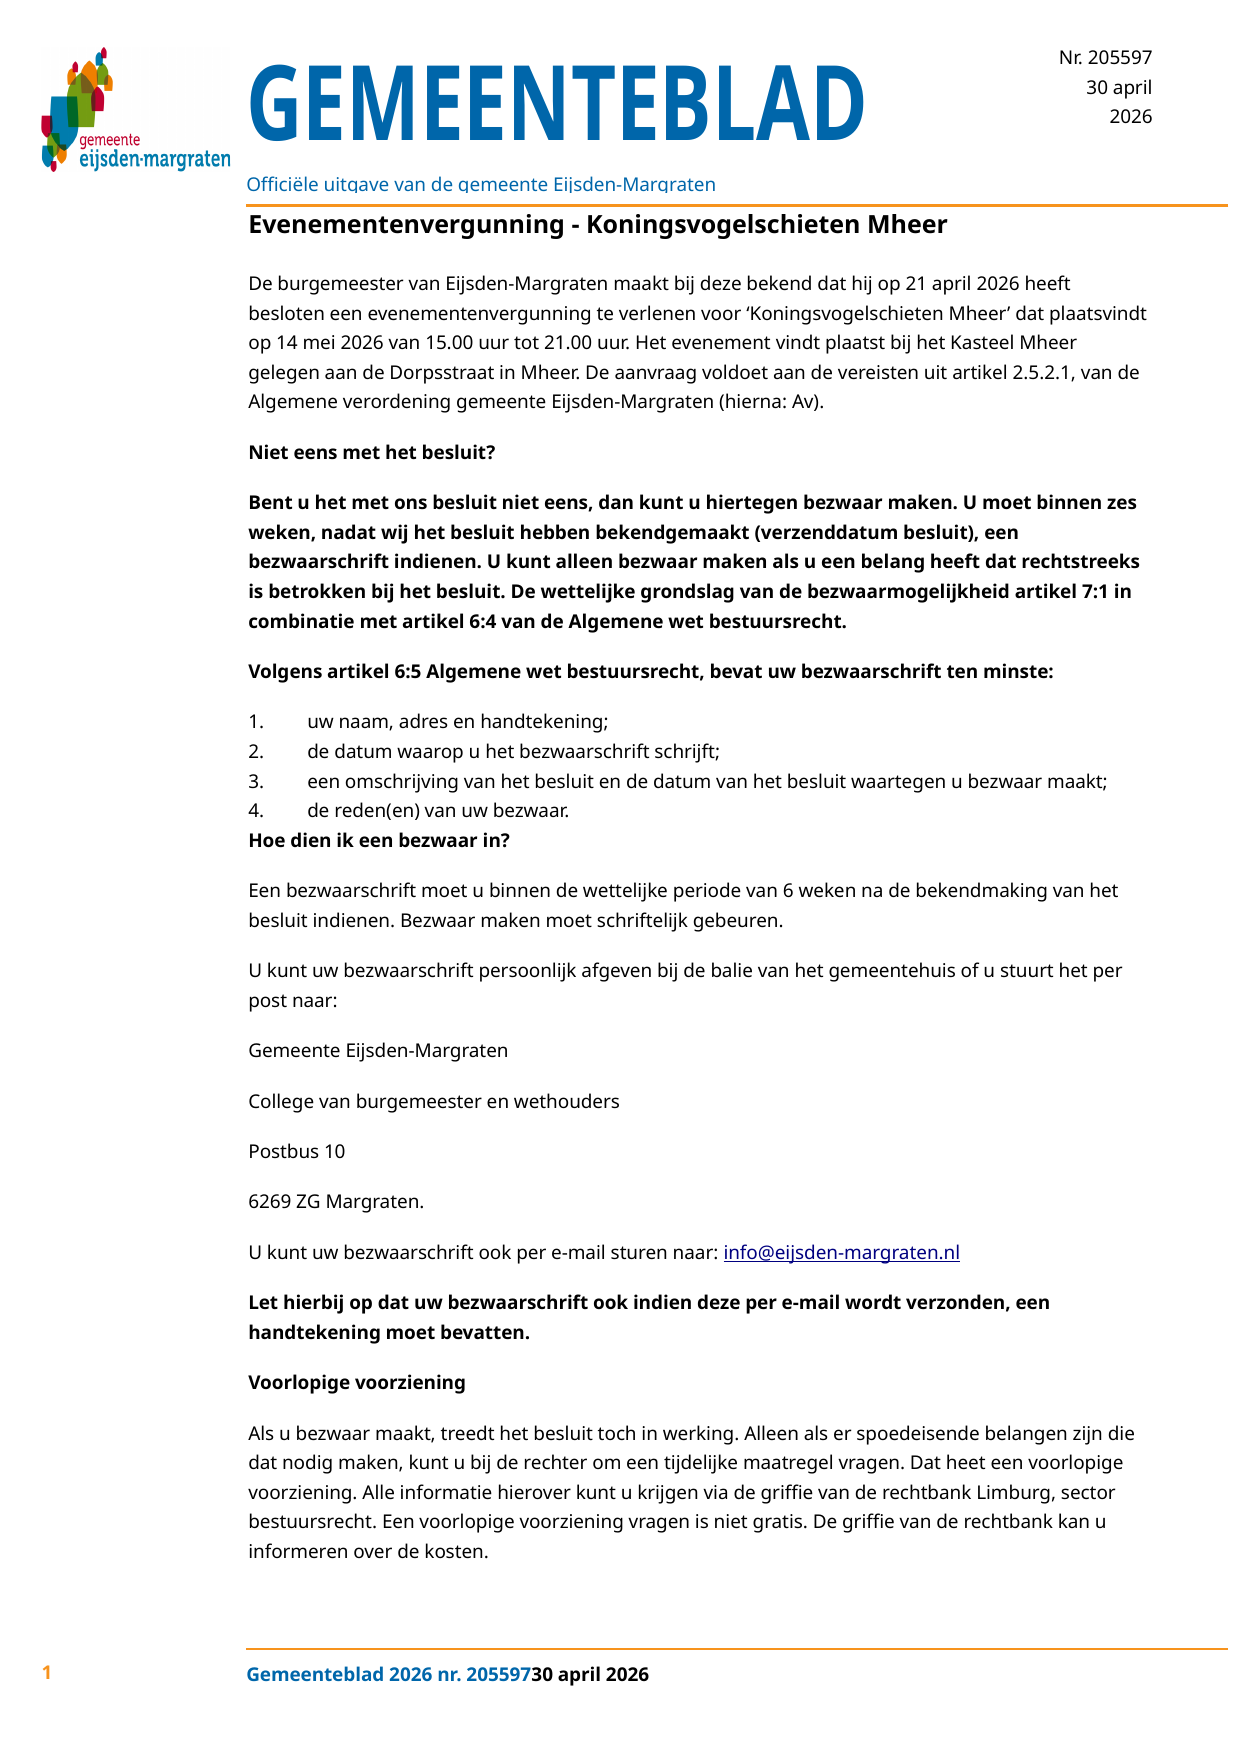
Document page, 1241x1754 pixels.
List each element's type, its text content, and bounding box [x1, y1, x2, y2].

text College van burgemeester en wethouders [248, 1088, 1152, 1113]
text Evenementenvergunning - Koningsvogelschieten Mheer [248, 207, 1152, 241]
list de reden(en) van uw bezwaar. [248, 797, 1152, 823]
text Volgens artikel 6:5 Algemene wet bestuursrecht, bevat uw bezwaarschrift ten minste: [248, 658, 1152, 684]
text Let hierbij op dat uw bezwaarschrift ook indien deze per e-mail wordt verzonden, een handtekening moet bevatten. [248, 1289, 1152, 1345]
text U kunt uw bezwaarschrift ook per e-mail sturen naar: info@eijsden-margraten.nl [248, 1239, 1152, 1265]
text Gemeente Eijsden-Margraten [248, 1037, 1152, 1063]
list de datum waarop u het bezwaarschrift schrijft; [248, 738, 1152, 764]
text Niet eens met het besluit? [248, 439, 1152, 465]
list een omschrijving van het besluit en de datum van het besluit waartegen u bezwaar maakt; [248, 768, 1152, 793]
picture [41, 47, 231, 172]
text U kunt uw bezwaarschrift persoonlijk afgeven bij de balie van het gemeentehuis of u stuurt het per post naar: [248, 957, 1152, 1013]
list uw naam, adres en handtekening; [248, 709, 1152, 734]
text Een bezwaarschrift moet u binnen de wettelijke periode van 6 weken na de bekendmaking van het besluit indienen. Bezwaar maken moet schriftelijk gebeuren. [248, 877, 1152, 933]
text 6269 ZG Margraten. [248, 1189, 1152, 1214]
text Hoe dien ik een bezwaar in? [248, 827, 1152, 853]
text Postbus 10 [248, 1138, 1152, 1164]
text Als u bezwaar maakt, treedt het besluit toch in werking. Alleen als er spoedeisende belangen zijn die dat nodig maken, kunt u bij de rechter om een tijdelijke maatregel vragen. Dat heet een voorlopige voorziening. Alle informatie hierover kunt u krijgen via de griffie van de rechtbank Limburg, sector bestuursrecht. Een voorlopige voorziening vragen is niet gratis. De griffie van de rechtbank kan u informeren over de kosten. [248, 1420, 1152, 1564]
text Bent u het met ons besluit niet eens, dan kunt u hiertegen bezwaar maken. U moet binnen zes weken, nadat wij het besluit hebben bekendgemaakt (verzenddatum besluit), een bezwaarschrift indienen. U kunt alleen bezwaar maken als u een belang heeft dat rechtstreeks is betrokken bij het besluit. De wettelijke grondslag van de bezwaarmogelijkheid artikel 7:1 in combinatie met artikel 6:4 van de Algemene wet bestuursrecht. [248, 489, 1152, 633]
text De burgemeester van Eijsden-Margraten maakt bij deze bekend dat hij op 21 april 2026 heeft besloten een evenementenvergunning te verlenen voor ‘Koningsvogelschieten Mheer’ dat plaatsvindt op 14 mei 2026 van 15.00 uur tot 21.00 uur. Het evenement vindt plaatst bij het Kasteel Mheer gelegen aan de Dorpsstraat in Mheer. De aanvraag voldoet aan de vereisten uit artikel 2.5.2.1, van de Algemene verordening gemeente Eijsden-Margraten (hierna: Av). [248, 270, 1152, 414]
text Voorlopige voorziening [248, 1369, 1152, 1395]
